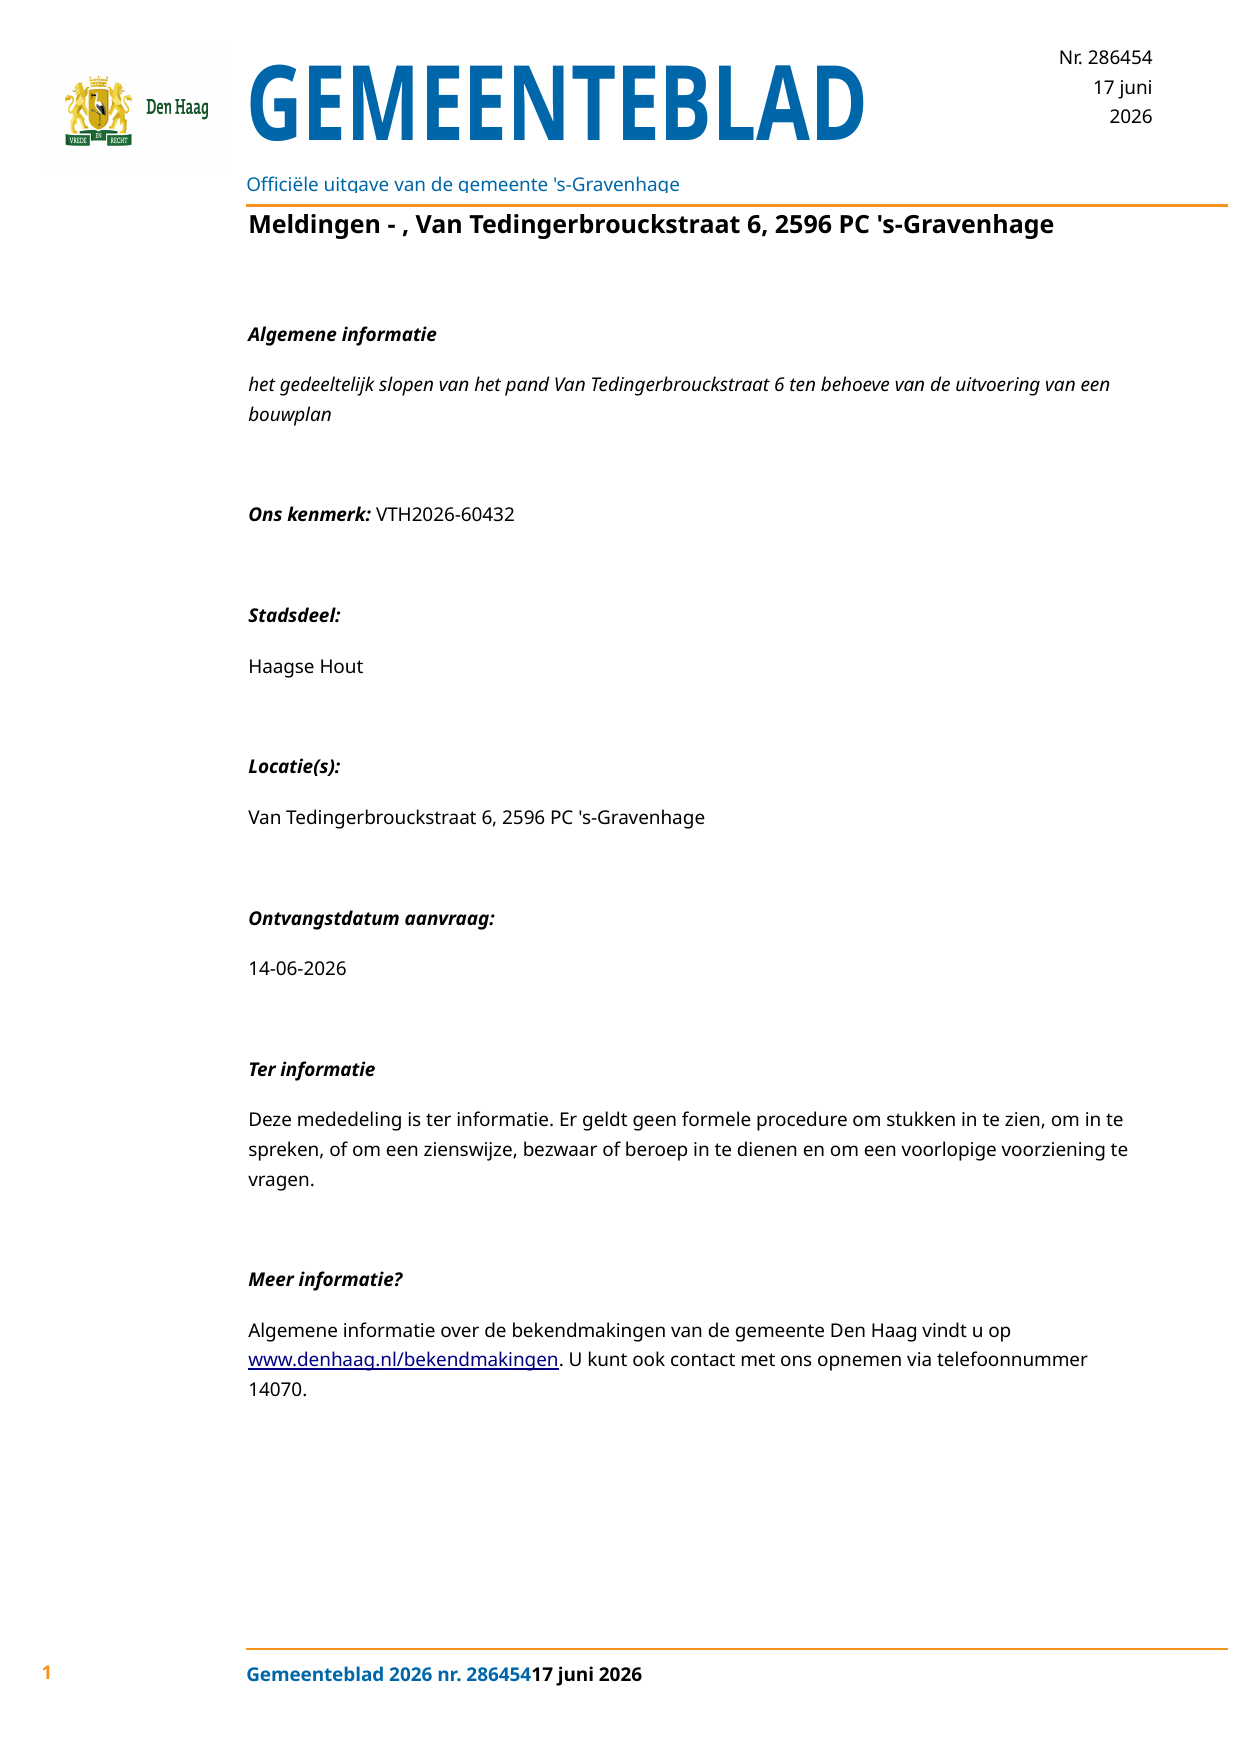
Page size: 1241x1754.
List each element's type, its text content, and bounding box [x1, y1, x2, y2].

text Algemene informatie [248, 321, 1152, 346]
text Locatie(s): [248, 754, 1152, 779]
text Ter informatie [248, 1056, 1152, 1082]
picture [41, 47, 231, 172]
text Deze mededeling is ter informatie. Er geldt geen formele procedure om stukken in te zien, om in te spreken, of om een zienswijze, bezwaar of beroep in te dienen en om een voorlopige voorziening te vragen. [248, 1107, 1152, 1191]
text Van Tedingerbrouckstraat 6, 2596 PC 's-Gravenhage [248, 804, 1152, 830]
text het gedeeltelijk slopen van het pand Van Tedingerbrouckstraat 6 ten behoeve van de uitvoering van een bouwplan [248, 371, 1152, 426]
text Meer informatie? [248, 1267, 1152, 1292]
text Stadsdeel: [248, 602, 1152, 628]
text Ontvangstdatum aanvraag: [248, 905, 1152, 931]
text 14-06-2026 [248, 955, 1152, 981]
text Algemene informatie over de bekendmakingen van de gemeente Den Haag vindt u op www.denhaag.nl/bekendmakingen. U kunt ook contact met ons opnemen via telefoonnummer 14070. [248, 1317, 1152, 1402]
text Haagse Hout [248, 653, 1152, 678]
text Meldingen - , Van Tedingerbrouckstraat 6, 2596 PC 's-Gravenhage [248, 207, 1152, 241]
text Ons kenmerk: VTH2026-60432 [248, 502, 1152, 527]
